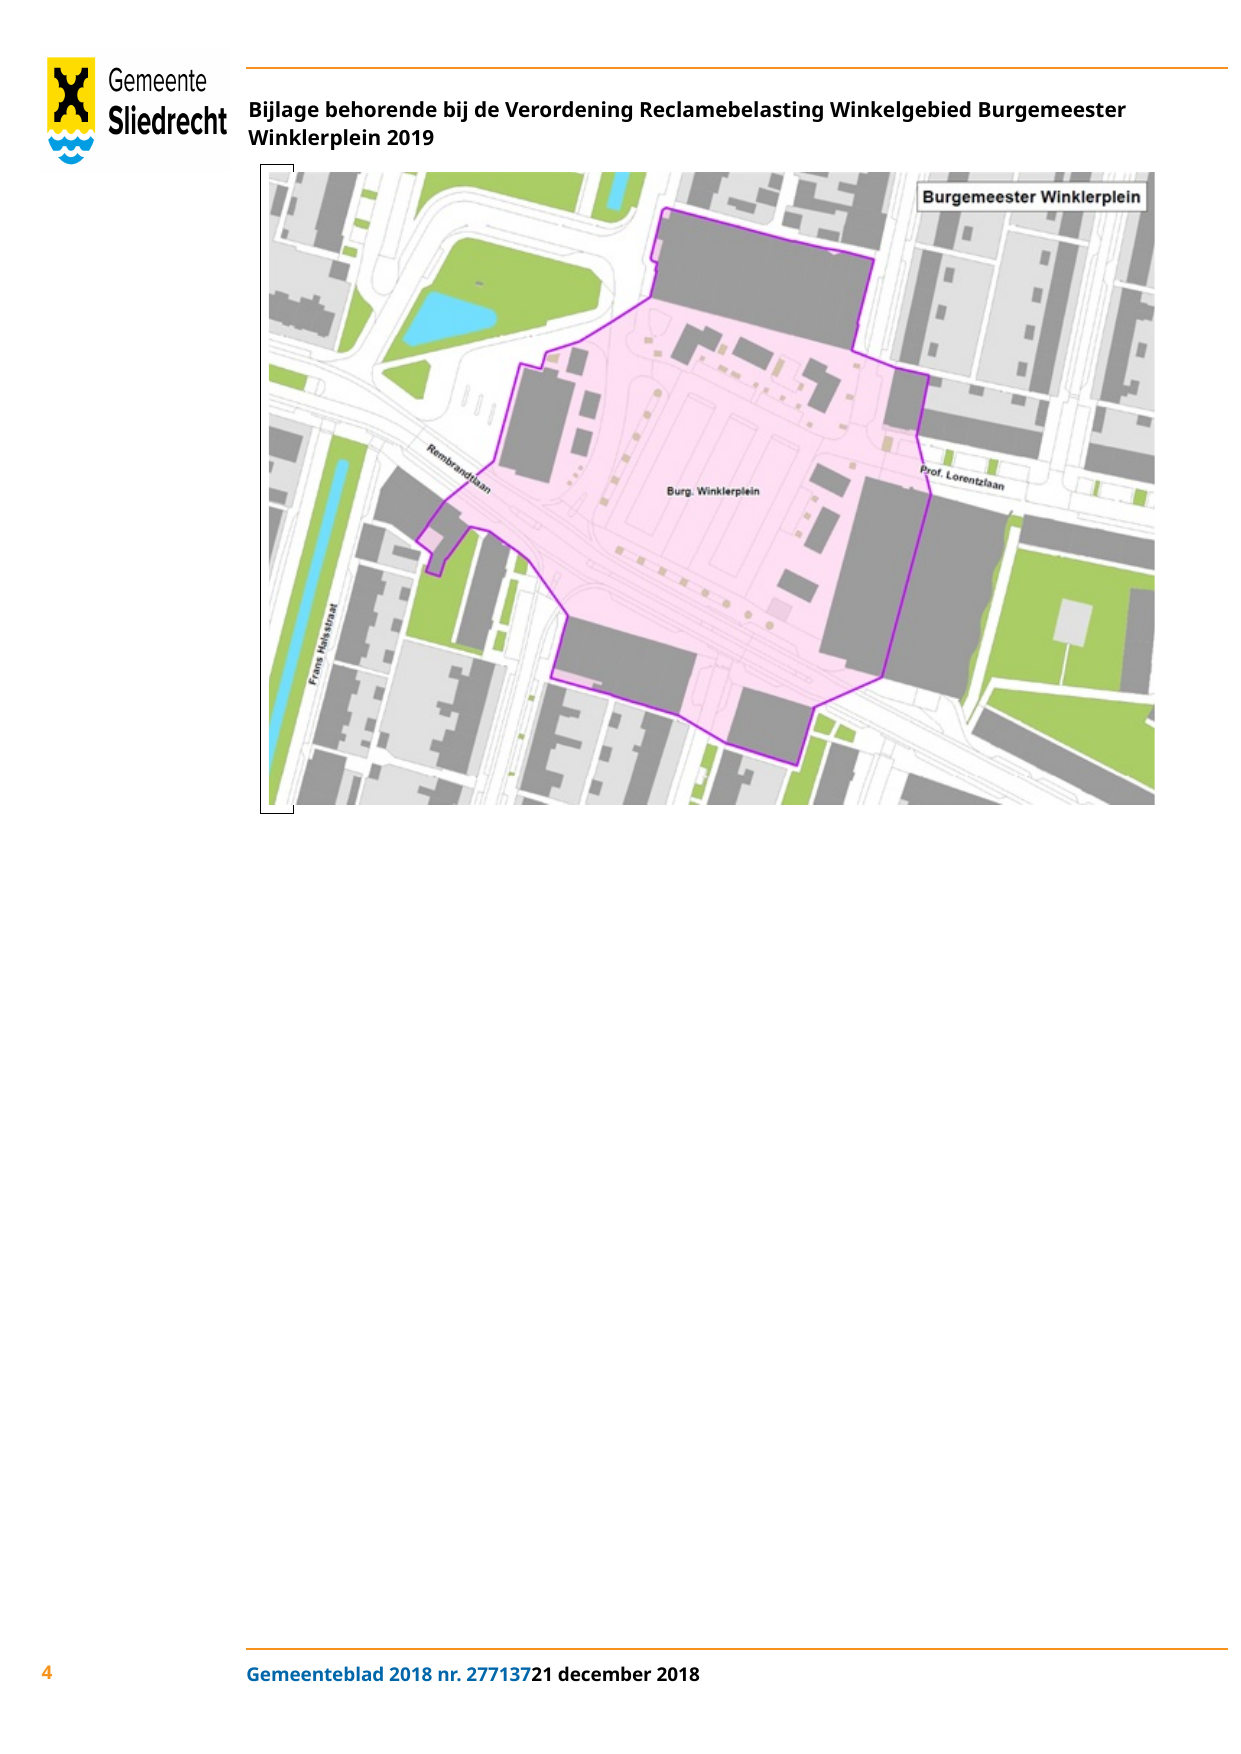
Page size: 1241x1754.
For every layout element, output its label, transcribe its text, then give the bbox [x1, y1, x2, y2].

text Bijlage behorende bij de Verordening Reclamebelasting Winkelgebied Burgemeester Winklerplein 2019 [248, 95, 1152, 152]
picture [41, 47, 231, 172]
picture [268, 172, 1155, 805]
